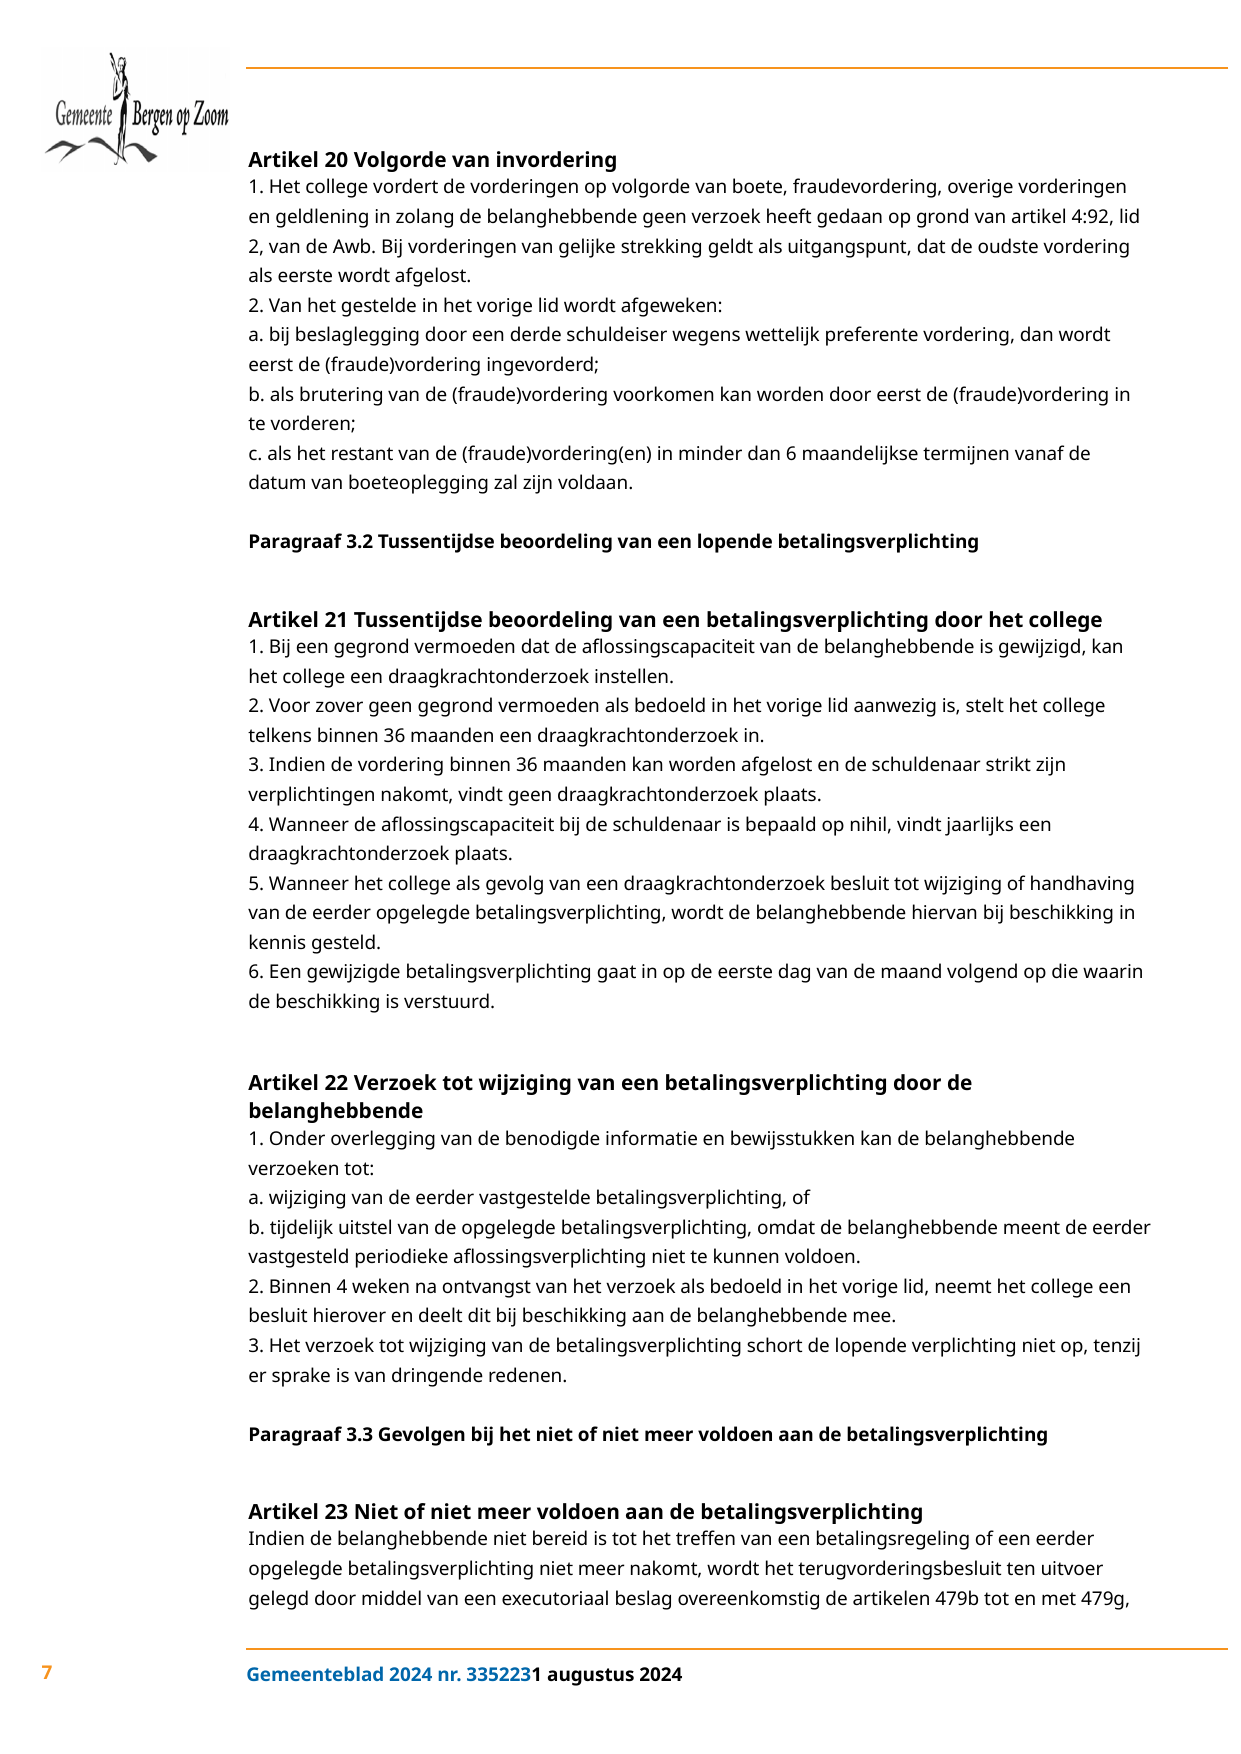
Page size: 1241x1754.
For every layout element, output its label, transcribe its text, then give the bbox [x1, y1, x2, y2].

text a. wijziging van de eerder vastgestelde betalingsverplichting, of [248, 1184, 1152, 1210]
text Paragraaf 3.2 Tussentijdse beoordeling van een lopende betalingsverplichting [248, 529, 1152, 554]
text 1. Het college vordert de vorderingen op volgorde van boete, fraudevordering, overige vorderingen en geldlening in zolang de belanghebbende geen verzoek heeft gedaan op grond van artikel 4:92, lid 2, van de Awb. Bij vorderingen van gelijke strekking geldt als uitgangspunt, dat de oudste vordering als eerste wordt afgelost. [248, 174, 1152, 288]
text b. als brutering van de (fraude)vordering voorkomen kan worden door eerst de (fraude)vordering in te vorderen; [248, 381, 1152, 436]
text 2. Voor zover geen gegrond vermoeden als bedoeld in het vorige lid aanwezig is, stelt het college telkens binnen 36 maanden een draagkrachtonderzoek in. [248, 692, 1152, 748]
text Artikel 23 Niet of niet meer voldoen aan de betalingsverplichting [248, 1497, 1152, 1526]
text Artikel 20 Volgorde van invordering [248, 145, 1152, 174]
text 6. Een gewijzigde betalingsverplichting gaat in op de eerste dag van de maand volgend op die waarin de beschikking is verstuurd. [248, 959, 1152, 1014]
text b. tijdelijk uitstel van de opgelegde betalingsverplichting, omdat de belanghebbende meent de eerder vastgesteld periodieke aflossingsverplichting niet te kunnen voldoen. [248, 1214, 1152, 1269]
text Artikel 21 Tussentijdse beoordeling van een betalingsverplichting door het college [248, 605, 1152, 633]
text 2. Binnen 4 weken na ontvangst van het verzoek als bedoeld in het vorige lid, neemt het college een besluit hierover en deelt dit bij beschikking aan de belanghebbende mee. [248, 1273, 1152, 1328]
picture [41, 47, 231, 172]
text c. als het restant van de (fraude)vordering(en) in minder dan 6 maandelijkse termijnen vanaf de datum van boeteoplegging zal zijn voldaan. [248, 440, 1152, 495]
text 5. Wanneer het college als gevolg van een draagkrachtonderzoek besluit tot wijziging of handhaving van de eerder opgelegde betalingsverplichting, wordt de belanghebbende hiervan bij beschikking in kennis gesteld. [248, 870, 1152, 955]
text 3. Indien de vordering binnen 36 maanden kan worden afgelost en de schuldenaar strikt zijn verplichtingen nakomt, vindt geen draagkrachtonderzoek plaats. [248, 752, 1152, 807]
text 1. Onder overlegging van de benodigde informatie en bewijsstukken kan de belanghebbende verzoeken tot: [248, 1125, 1152, 1180]
text 4. Wanneer de aflossingscapaciteit bij de schuldenaar is bepaald op nihil, vindt jaarlijks een draagkrachtonderzoek plaats. [248, 811, 1152, 866]
text Paragraaf 3.3 Gevolgen bij het niet of niet meer voldoen aan de betalingsverplichting [248, 1421, 1152, 1447]
text 2. Van het gestelde in het vorige lid wordt afgeweken: [248, 292, 1152, 318]
text a. bij beslaglegging door een derde schuldeiser wegens wettelijk preferente vordering, dan wordt eerst de (fraude)vordering ingevorderd; [248, 322, 1152, 377]
text Artikel 22 Verzoek tot wijziging van een betalingsverplichting door de belanghebbende [248, 1068, 1152, 1125]
text Indien de belanghebbende niet bereid is tot het treffen van een betalingsregeling of een eerder opgelegde betalingsverplichting niet meer nakomt, wordt het terugvorderingsbesluit ten uitvoer gelegd door middel van een executoriaal beslag overeenkomstig de artikelen 479b tot en met 479g, [248, 1526, 1152, 1610]
text 3. Het verzoek tot wijziging van de betalingsverplichting schort de lopende verplichting niet op, tenzij er sprake is van dringende redenen. [248, 1332, 1152, 1387]
text 1. Bij een gegrond vermoeden dat de aflossingscapaciteit van de belanghebbende is gewijzigd, kan het college een draagkrachtonderzoek instellen. [248, 633, 1152, 688]
